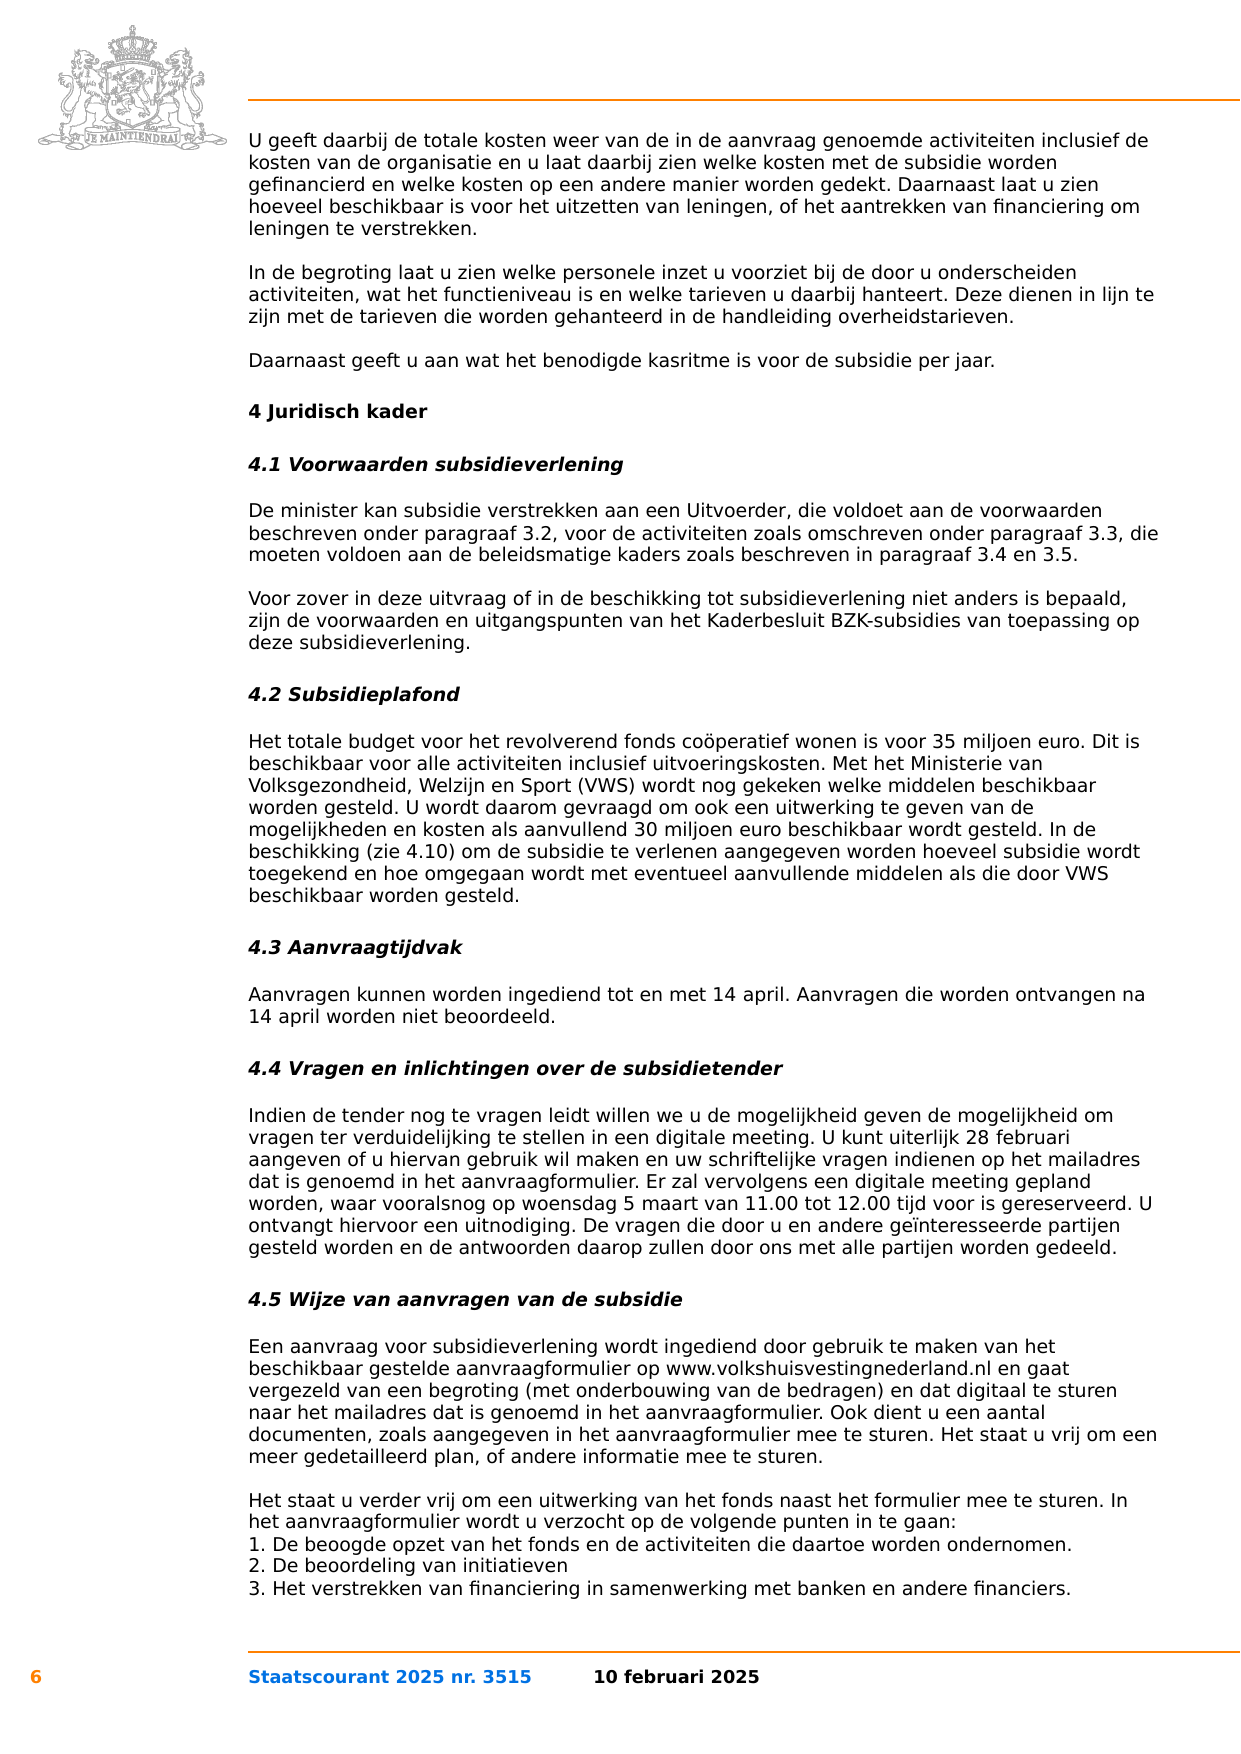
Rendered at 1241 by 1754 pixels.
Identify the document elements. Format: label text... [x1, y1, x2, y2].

subtitle 4.1 Voorwaarden subsidieverlening [248, 453, 1163, 475]
text Het staat u verder vrij om een uitwerking van het fonds naast het formulier mee te sturen. In het aanvraagformulier wordt u verzocht op de volgende punten in te gaan: [248, 1489, 1163, 1533]
text Het totale budget voor het revolverend fonds coöperatief wonen is voor 35 miljoen euro. Dit is beschikbaar voor alle activiteiten inclusief uitvoeringskosten. Met het Ministerie van Volksgezondheid, Welzijn en Sport (VWS) wordt nog gekeken welke middelen beschikbaar worden gesteld. U wordt daarom gevraagd om ook een uitwerking te geven van de mogelijkheden en kosten als aanvullend 30 miljoen euro beschikbaar wordt gesteld. In de beschikking (zie 4.10) om de subsidie te verlenen aangegeven worden hoeveel subsidie wordt toegekend en hoe omgegaan wordt met eventueel aanvullende middelen als die door VWS beschikbaar worden gesteld. [248, 731, 1163, 907]
text Indien de tender nog te vragen leidt willen we u de mogelijkheid geven de mogelijkheid om vragen ter verduidelijking te stellen in een digitale meeting. U kunt uiterlijk 28 februari aangeven of u hiervan gebruik wil maken en uw schriftelijke vragen indienen op het mailadres dat is genoemd in het aanvraagformulier. Er zal vervolgens een digitale meeting gepland worden, waar vooralsnog op woensdag 5 maart van 11.00 tot 12.00 tijd voor is gereserveerd. U ontvangt hiervoor een uitnodiging. De vragen die door u en andere geïnteresseerde partijen gesteld worden en de antwoorden daarop zullen door ons met alle partijen worden gedeeld. [248, 1105, 1163, 1259]
subtitle 4.5 Wijze van aanvragen van de subsidie [248, 1289, 1163, 1311]
text 2. De beoordeling van initiatieven [248, 1555, 1163, 1577]
subtitle 4.3 Aanvraagtijdvak [248, 937, 1163, 959]
text Voor zover in deze uitvraag of in de beschikking tot subsidieverlening niet anders is bepaald, zijn de voorwaarden en uitgangspunten van het Kaderbesluit BZK-subsidies van toepassing op deze subsidieverlening. [248, 588, 1163, 654]
text U geeft daarbij de totale kosten weer van de in de aanvraag genoemde activiteiten inclusief de kosten van de organisatie en u laat daarbij zien welke kosten met de subsidie worden gefinancierd en welke kosten op een andere manier worden gedekt. Daarnaast laat u zien hoeveel beschikbaar is voor het uitzetten van leningen, of het aantrekken van financiering om leningen te verstrekken. [248, 130, 1163, 240]
text 3. Het verstrekken van financiering in samenwerking met banken en andere financiers. [248, 1577, 1163, 1599]
subtitle 4 Juridisch kader [248, 401, 1163, 423]
subtitle 4.4 Vragen en inlichtingen over de subsidietender [248, 1058, 1163, 1080]
text De minister kan subsidie verstrekken aan een Uitvoerder, die voldoet aan de voorwaarden beschreven onder paragraaf 3.2, voor de activiteiten zoals omschreven onder paragraaf 3.3, die moeten voldoen aan de beleidsmatige kaders zoals beschreven in paragraaf 3.4 en 3.5. [248, 500, 1163, 566]
text 1. De beoogde opzet van het fonds en de activiteiten die daartoe worden ondernomen. [248, 1533, 1163, 1555]
text Een aanvraag voor subsidieverlening wordt ingediend door gebruik te maken van het beschikbaar gestelde aanvraagformulier op www.volkshuisvestingnederland.nl en gaat vergezeld van een begroting (met onderbouwing van de bedragen) en dat digitaal te sturen naar het mailadres dat is genoemd in het aanvraagformulier. Ook dient u een aantal documenten, zoals aangegeven in het aanvraagformulier mee te sturen. Het staat u vrij om een meer gedetailleerd plan, of andere informatie mee te sturen. [248, 1336, 1163, 1468]
text In de begroting laat u zien welke personele inzet u voorziet bij de door u onderscheiden activiteiten, wat het functieniveau is en welke tarieven u daarbij hanteert. Deze dienen in lijn te zijn met de tarieven die worden gehanteerd in de handleiding overheidstarieven. [248, 262, 1163, 328]
text Daarnaast geeft u aan wat het benodigde kasritme is voor de subsidie per jaar. [248, 349, 1163, 371]
subtitle 4.2 Subsidieplafond [248, 684, 1163, 706]
picture [38, 25, 227, 150]
text Aanvragen kunnen worden ingediend tot en met 14 april. Aanvragen die worden ontvangen na 14 april worden niet beoordeeld. [248, 984, 1163, 1028]
